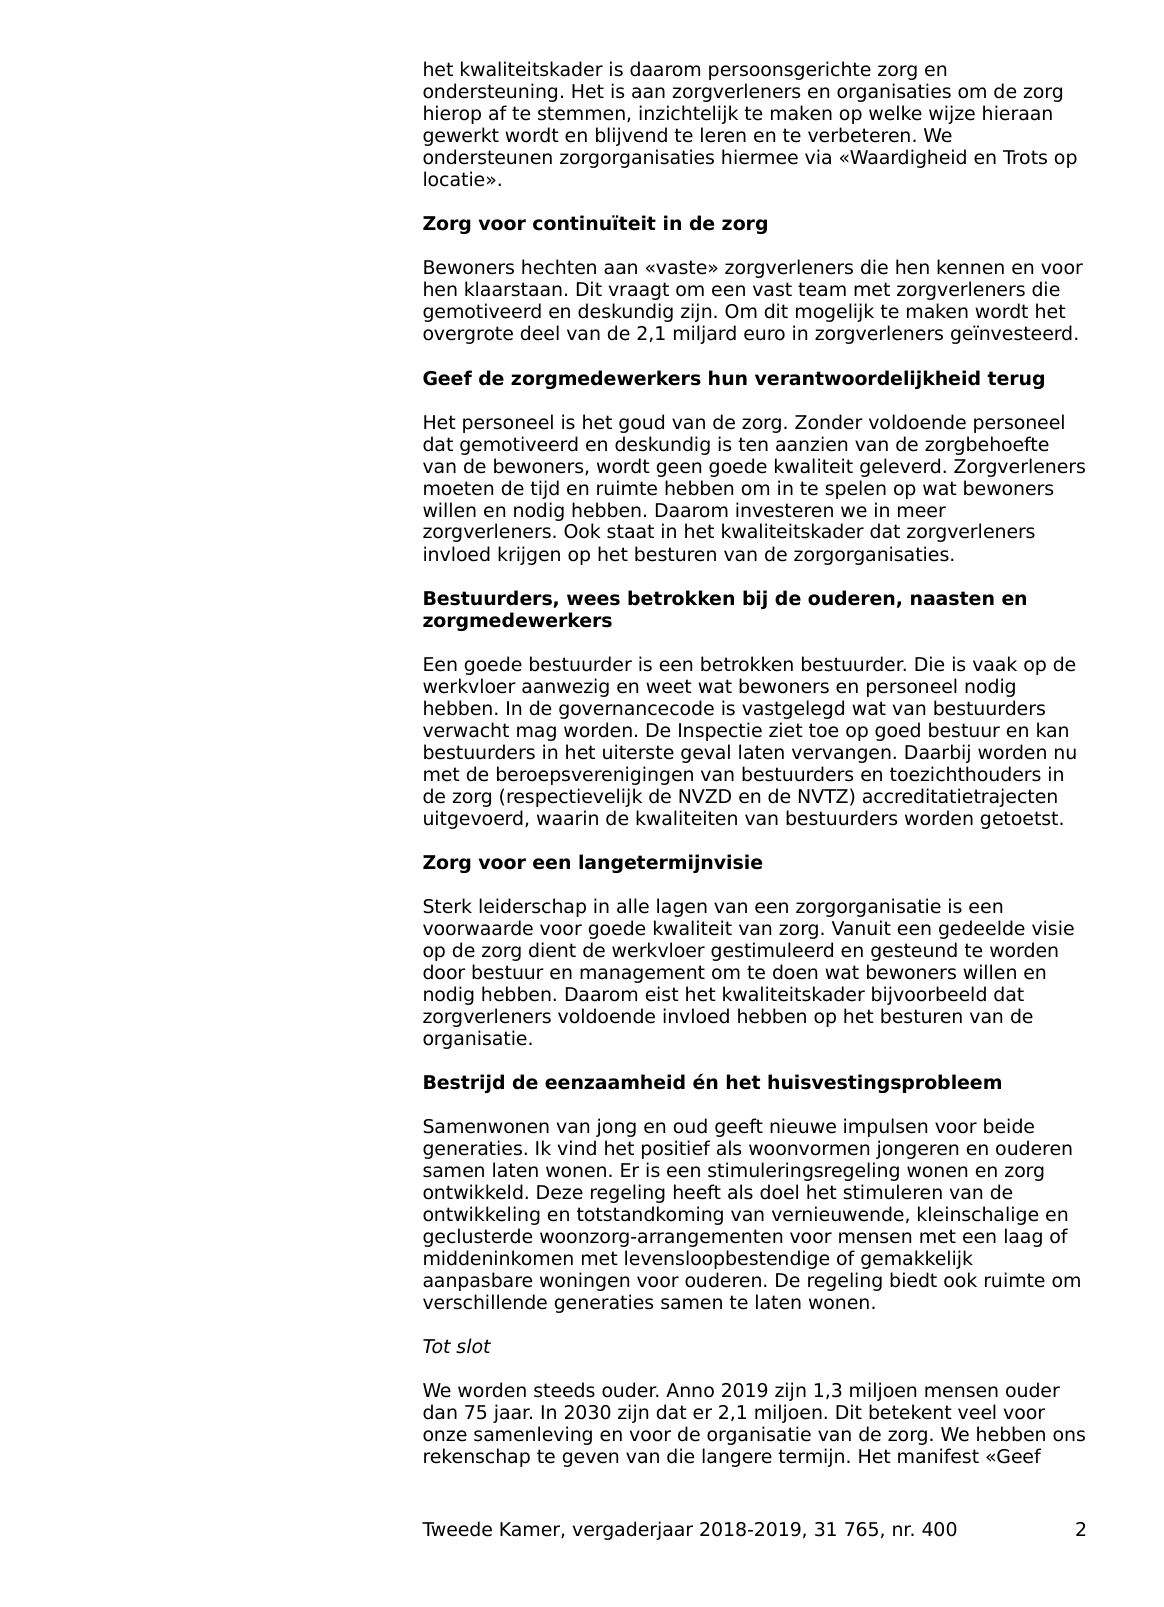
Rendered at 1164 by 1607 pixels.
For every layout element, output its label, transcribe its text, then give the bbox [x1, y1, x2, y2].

text Sterk leiderschap in alle lagen van een zorgorganisatie is een voorwaarde voor goede kwaliteit van zorg. Vanuit een gedeelde visie op de zorg dient de werkvloer gestimuleerd en gesteund te worden door bestuur en management om te doen wat bewoners willen en nodig hebben. Daarom eist het kwaliteitskader bijvoorbeeld dat zorgverleners voldoende invloed hebben op het besturen van de organisatie. [422, 896, 1087, 1050]
subtitle Bestuurders, wees betrokken bij de ouderen, naasten en zorgmedewerkers [422, 588, 1087, 632]
text Samenwonen van jong en oud geeft nieuwe impulsen voor beide generaties. Ik vind het positief als woonvormen jongeren en ouderen samen laten wonen. Er is een stimuleringsregeling wonen en zorg ontwikkeld. Deze regeling heeft als doel het stimuleren van de ontwikkeling en totstandkoming van vernieuwende, kleinschalige en geclusterde woonzorg-arrangementen voor mensen met een laag of middeninkomen met levensloopbestendige of gemakkelijk aanpasbare woningen voor ouderen. De regeling biedt ook ruimte om verschillende generaties samen te laten wonen. [422, 1116, 1087, 1314]
text We worden steeds ouder. Anno 2019 zijn 1,3 miljoen mensen ouder dan 75 jaar. In 2030 zijn dat er 2,1 miljoen. Dit betekent veel voor onze samenleving en voor de organisatie van de zorg. We hebben ons rekenschap te geven van die langere termijn. Het manifest «Geef [422, 1380, 1087, 1468]
text Bewoners hechten aan «vaste» zorgverleners die hen kennen en voor hen klaarstaan. Dit vraagt om een vast team met zorgverleners die gemotiveerd en deskundig zijn. Om dit mogelijk te maken wordt het overgrote deel van de 2,1 miljard euro in zorgverleners geïnvesteerd. [422, 257, 1087, 345]
text Het personeel is het goud van de zorg. Zonder voldoende personeel dat gemotiveerd en deskundig is ten aanzien van de zorgbehoefte van de bewoners, wordt geen goede kwaliteit geleverd. Zorgverleners moeten de tijd en ruimte hebben om in te spelen op wat bewoners willen en nodig hebben. Daarom investeren we in meer zorgverleners. Ook staat in het kwaliteitskader dat zorgverleners invloed krijgen op het besturen van de zorgorganisaties. [422, 412, 1087, 565]
subtitle Zorg voor een langetermijnvisie [422, 852, 1087, 874]
subtitle Tot slot [422, 1336, 1087, 1358]
subtitle Zorg voor continuïteit in de zorg [422, 213, 1087, 235]
text Een goede bestuurder is een betrokken bestuurder. Die is vaak op de werkvloer aanwezig en weet wat bewoners en personeel nodig hebben. In de governancecode is vastgelegd wat van bestuurders verwacht mag worden. De Inspectie ziet toe op goed bestuur en kan bestuurders in het uiterste geval laten vervangen. Daarbij worden nu met de beroepsverenigingen van bestuurders en toezichthouders in de zorg (respectievelijk de NVZD en de NVTZ) accreditatietrajecten uitgevoerd, waarin de kwaliteiten van bestuurders worden getoetst. [422, 654, 1087, 829]
subtitle Geef de zorgmedewerkers hun verantwoordelijkheid terug [422, 367, 1087, 389]
subtitle Bestrijd de eenzaamheid én het huisvestingsprobleem [422, 1072, 1087, 1094]
text het kwaliteitskader is daarom persoonsgerichte zorg en ondersteuning. Het is aan zorgverleners en organisaties om de zorg hierop af te stemmen, inzichtelijk te maken op welke wijze hieraan gewerkt wordt en blijvend te leren en te verbeteren. We ondersteunen zorgorganisaties hiermee via «Waardigheid en Trots op locatie». [422, 59, 1087, 191]
